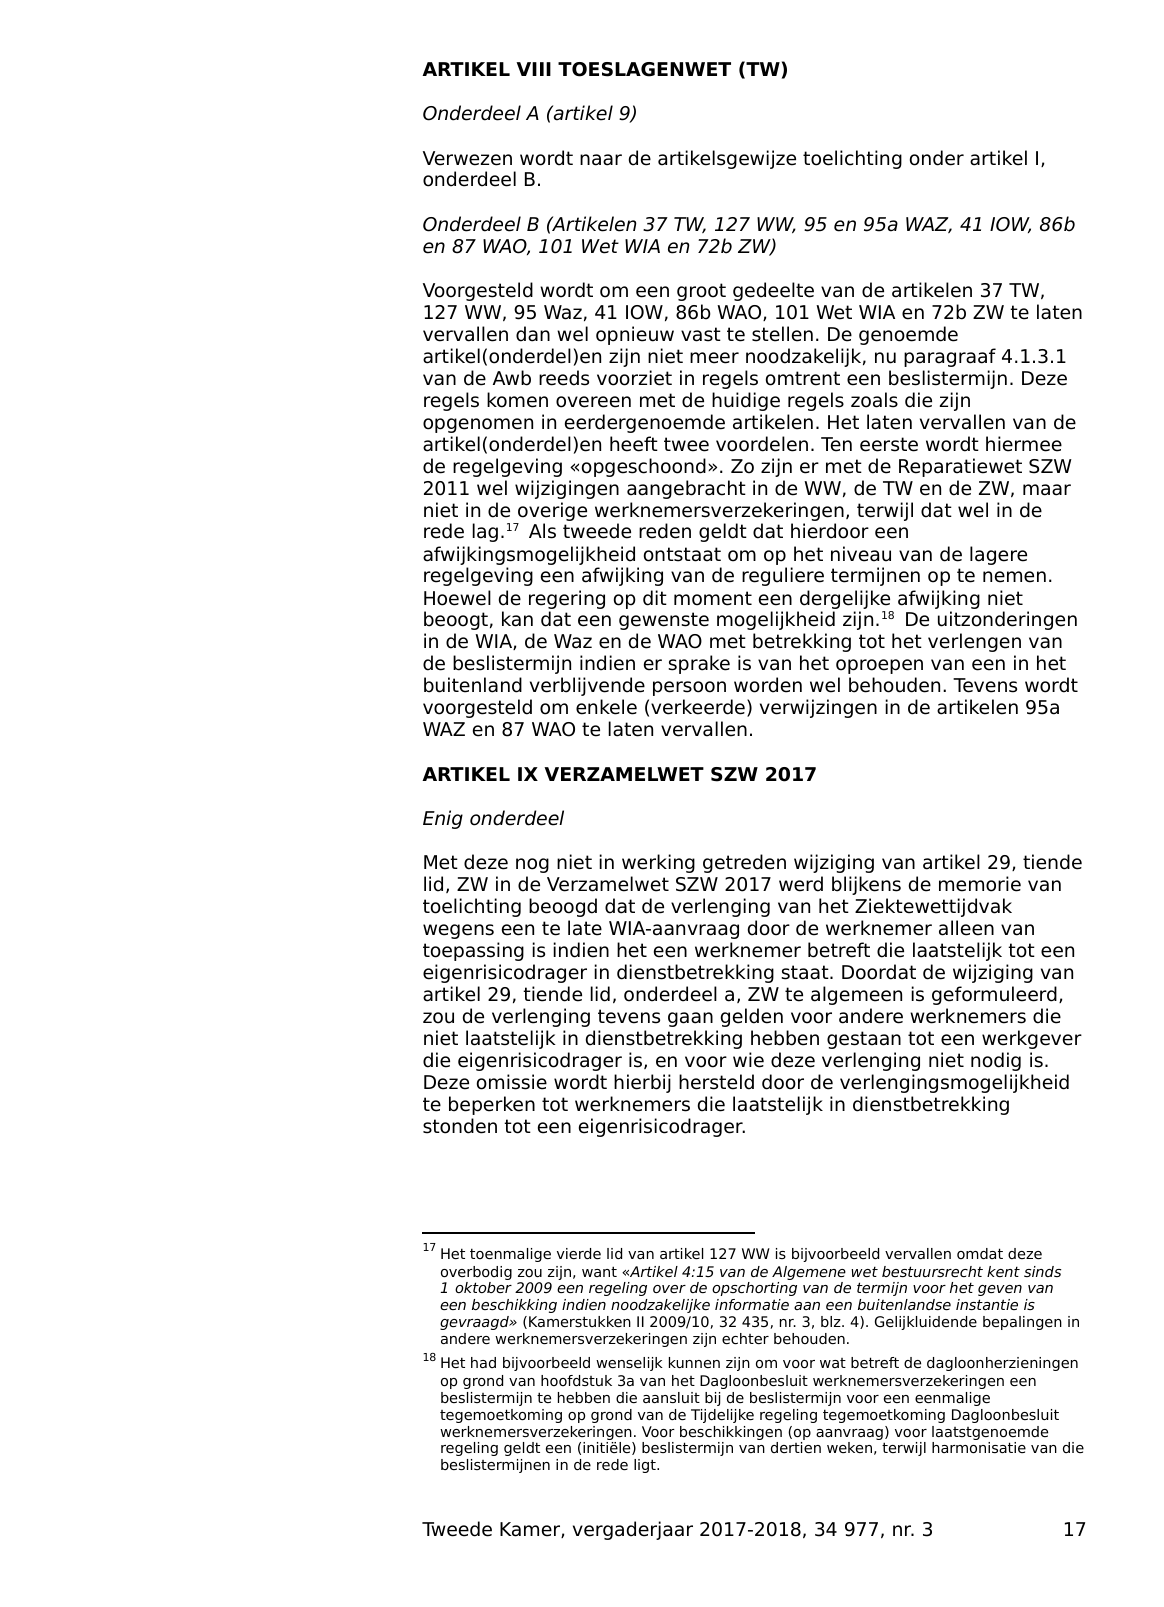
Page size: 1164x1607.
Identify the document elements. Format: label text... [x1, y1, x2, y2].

subtitle Onderdeel A (artikel 9) [422, 103, 1087, 125]
text Het had bijvoorbeeld wenselijk kunnen zijn om voor wat betreft de dagloonherzieningen op grond van hoofdstuk 3a van het Dagloonbesluit werknemersverzekeringen een beslistermijn te hebben die aansluit bij de beslistermijn voor een eenmalige tegemoetkoming op grond van de Tijdelijke regeling tegemoetkoming Dagloonbesluit werknemersverzekeringen. Voor beschikkingen (op aanvraag) voor laatstgenoemde regeling geldt een (initiële) beslistermijn van dertien weken, terwijl harmonisatie van die beslistermijnen in de rede ligt. [422, 1351, 1087, 1474]
subtitle ARTIKEL IX VERZAMELWET SZW 2017 [422, 763, 1087, 785]
subtitle Enig onderdeel [422, 808, 1087, 829]
subtitle ARTIKEL VIII TOESLAGENWET (TW) [422, 59, 1087, 81]
text Verwezen wordt naar de artikelsgewijze toelichting onder artikel I, onderdeel B. [422, 147, 1087, 191]
text Met deze nog niet in werking getreden wijziging van artikel 29, tiende lid, ZW in de Verzamelwet SZW 2017 werd blijkens de memorie van toelichting beoogd dat de verlenging van het Ziektewettijdvak wegens een te late WIA-aanvraag door de werknemer alleen van toepassing is indien het een werknemer betreft die laatstelijk tot een eigenrisicodrager in dienstbetrekking staat. Doordat de wijziging van artikel 29, tiende lid, onderdeel a, ZW te algemeen is geformuleerd, zou de verlenging tevens gaan gelden voor andere werknemers die niet laatstelijk in dienstbetrekking hebben gestaan tot een werkgever die eigenrisicodrager is, en voor wie deze verlenging niet nodig is. Deze omissie wordt hierbij hersteld door de verlengingsmogelijkheid te beperken tot werknemers die laatstelijk in dienstbetrekking stonden tot een eigenrisicodrager. [422, 852, 1087, 1137]
text Voorgesteld wordt om een groot gedeelte van de artikelen 37 TW, 127 WW, 95 Waz, 41 IOW, 86b WAO, 101 Wet WIA en 72b ZW te laten vervallen dan wel opnieuw vast te stellen. De genoemde artikel(onderdel)en zijn niet meer noodzakelijk, nu paragraaf 4.1.3.1 van de Awb reeds voorziet in regels omtrent een beslistermijn. Deze regels komen overeen met de huidige regels zoals die zijn opgenomen in eerdergenoemde artikelen. Het laten vervallen van de artikel(onderdel)en heeft twee voordelen. Ten eerste wordt hiermee de regelgeving «opgeschoond». Zo zijn er met de Reparatiewet SZW 2011 wel wijzigingen aangebracht in de WW, de TW en de ZW, maar niet in de overige werknemersverzekeringen, terwijl dat wel in de rede lag. Als tweede reden geldt dat hierdoor een afwijkingsmogelijkheid ontstaat om op het niveau van de lagere regelgeving een afwijking van de reguliere termijnen op te nemen. Hoewel de regering op dit moment een dergelijke afwijking niet beoogt, kan dat een gewenste mogelijkheid zijn. De uitzonderingen in de WIA, de Waz en de WAO met betrekking tot het verlengen van de beslistermijn indien er sprake is van het oproepen van een in het buitenland verblijvende persoon worden wel behouden. Tevens wordt voorgesteld om enkele (verkeerde) verwijzingen in de artikelen 95a WAZ en 87 WAO te laten vervallen. [422, 280, 1087, 741]
subtitle Onderdeel B (Artikelen 37 TW, 127 WW, 95 en 95a WAZ, 41 IOW, 86b en 87 WAO, 101 Wet WIA en 72b ZW) [422, 213, 1087, 257]
text Het toenmalige vierde lid van artikel 127 WW is bijvoorbeeld vervallen omdat deze overbodig zou zijn, want «Artikel 4:15 van de Algemene wet bestuursrecht kent sinds 1 oktober 2009 een regeling over de opschorting van de termijn voor het geven van een beschikking indien noodzakelijke informatie aan een buitenlandse instantie is gevraagd» (Kamerstukken II 2009/10, 32 435, nr. 3, blz. 4). Gelijkluidende bepalingen in andere werknemersverzekeringen zijn echter behouden. [422, 1242, 1087, 1348]
